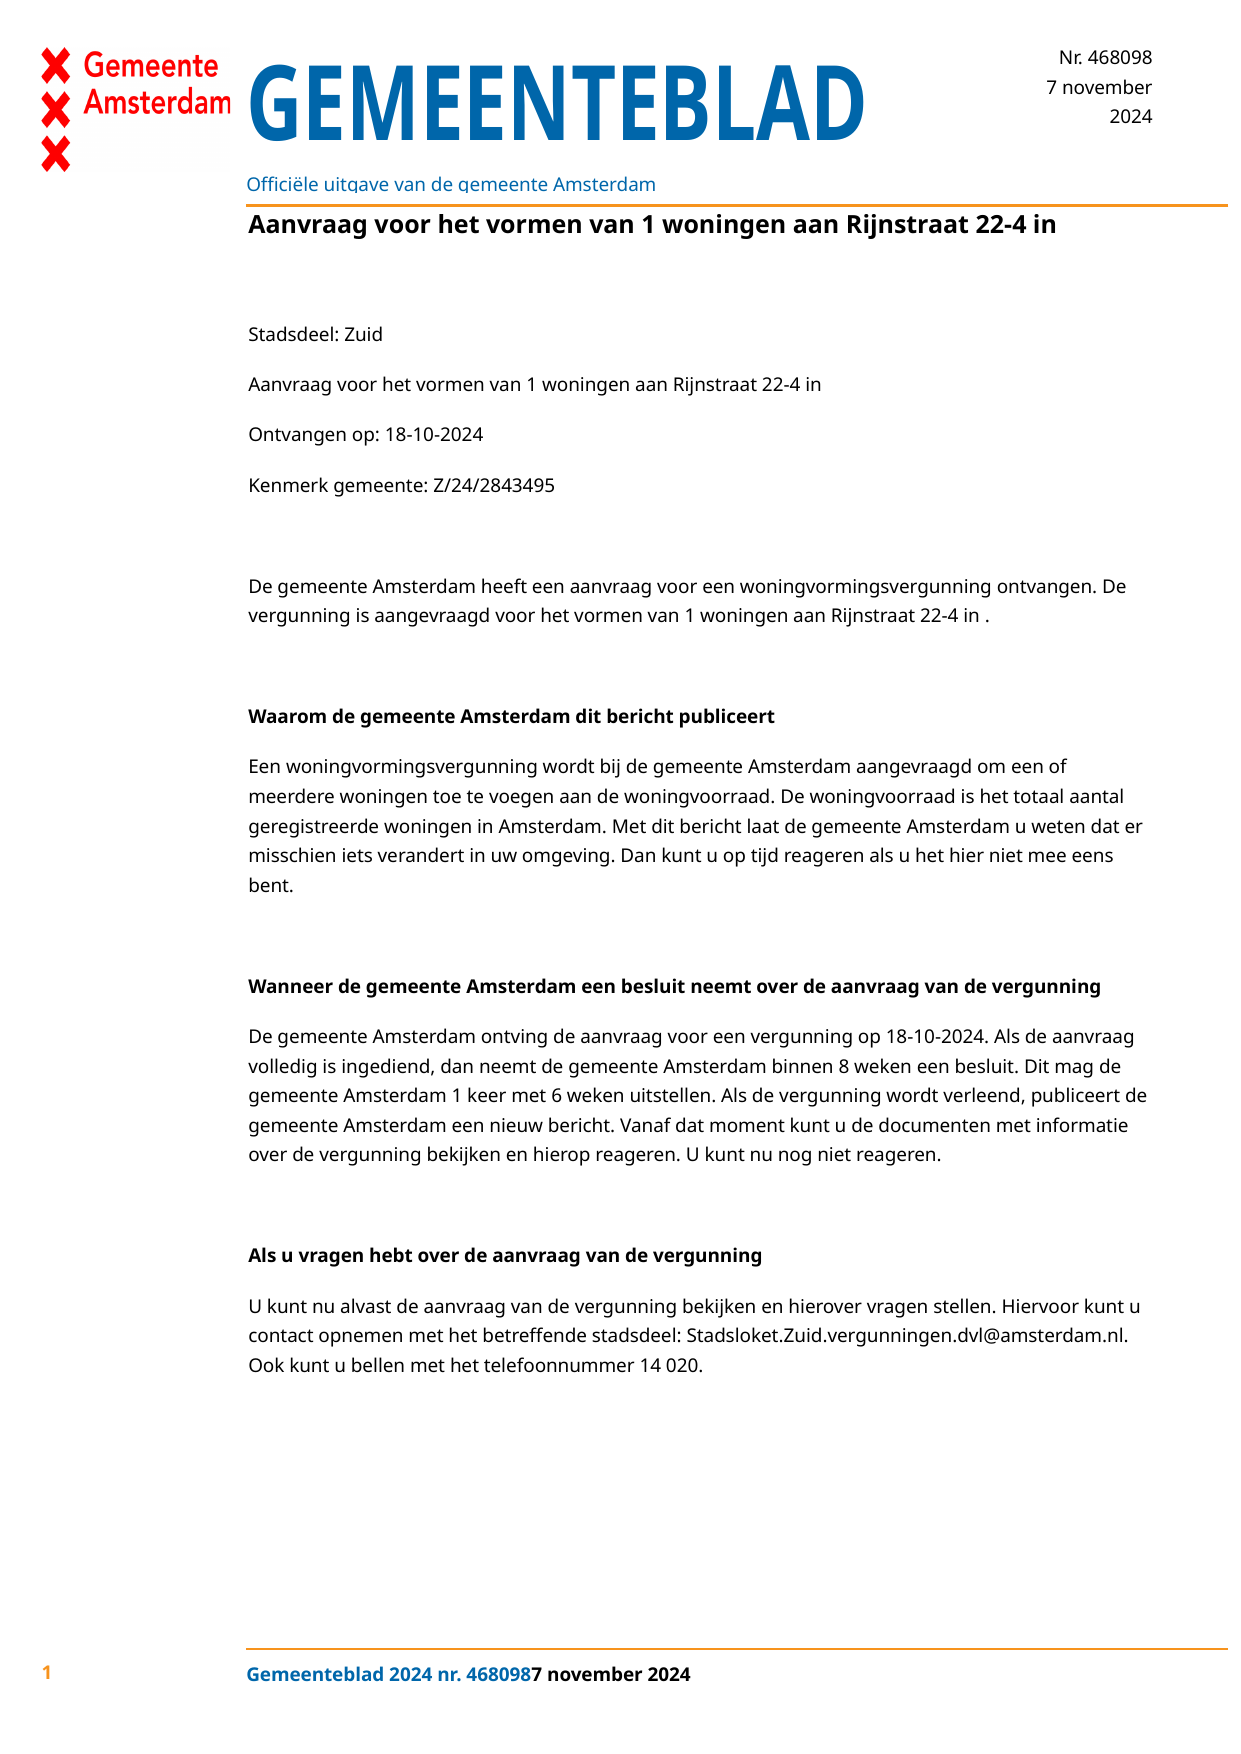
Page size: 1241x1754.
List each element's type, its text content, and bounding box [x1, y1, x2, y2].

text Kenmerk gemeente: Z/24/2843495 [248, 472, 1152, 498]
text Aanvraag voor het vormen van 1 woningen aan Rijnstraat 22-4 in [248, 207, 1152, 241]
picture [41, 47, 231, 172]
text Als u vragen hebt over de aanvraag van de vergunning [248, 1242, 1152, 1268]
text Wanneer de gemeente Amsterdam een besluit neemt over de aanvraag van de vergunning [248, 973, 1152, 998]
text De gemeente Amsterdam heeft een aanvraag voor een woningvormingsvergunning ontvangen. De vergunning is aangevraagd voor het vormen van 1 woningen aan Rijnstraat 22-4 in . [248, 573, 1152, 628]
text Waarom de gemeente Amsterdam dit bericht publiceert [248, 703, 1152, 729]
text U kunt nu alvast de aanvraag van de vergunning bekijken en hierover vragen stellen. Hiervoor kunt u contact opnemen met het betreffende stadsdeel: Stadsloket.Zuid.vergunningen.dvl@amsterdam.nl. Ook kunt u bellen met het telefoonnummer 14 020. [248, 1293, 1152, 1378]
text Een woningvormingsvergunning wordt bij de gemeente Amsterdam aangevraagd om een of meerdere woningen toe te voegen aan de woningvoorraad. De woningvoorraad is het totaal aantal geregistreerde woningen in Amsterdam. Met dit bericht laat de gemeente Amsterdam u weten dat er misschien iets verandert in uw omgeving. Dan kunt u op tijd reageren als u het hier niet mee eens bent. [248, 754, 1152, 898]
text Aanvraag voor het vormen van 1 woningen aan Rijnstraat 22-4 in [248, 371, 1152, 397]
text Stadsdeel: Zuid [248, 321, 1152, 346]
text De gemeente Amsterdam ontving de aanvraag voor een vergunning op 18-10-2024. Als de aanvraag volledig is ingediend, dan neemt de gemeente Amsterdam binnen 8 weken een besluit. Dit mag de gemeente Amsterdam 1 keer met 6 weken uitstellen. Als de vergunning wordt verleend, publiceert de gemeente Amsterdam een nieuw bericht. Vanaf dat moment kunt u de documenten met informatie over de vergunning bekijken en hierop reageren. U kunt nu nog niet reageren. [248, 1023, 1152, 1167]
text Ontvangen op: 18-10-2024 [248, 422, 1152, 447]
